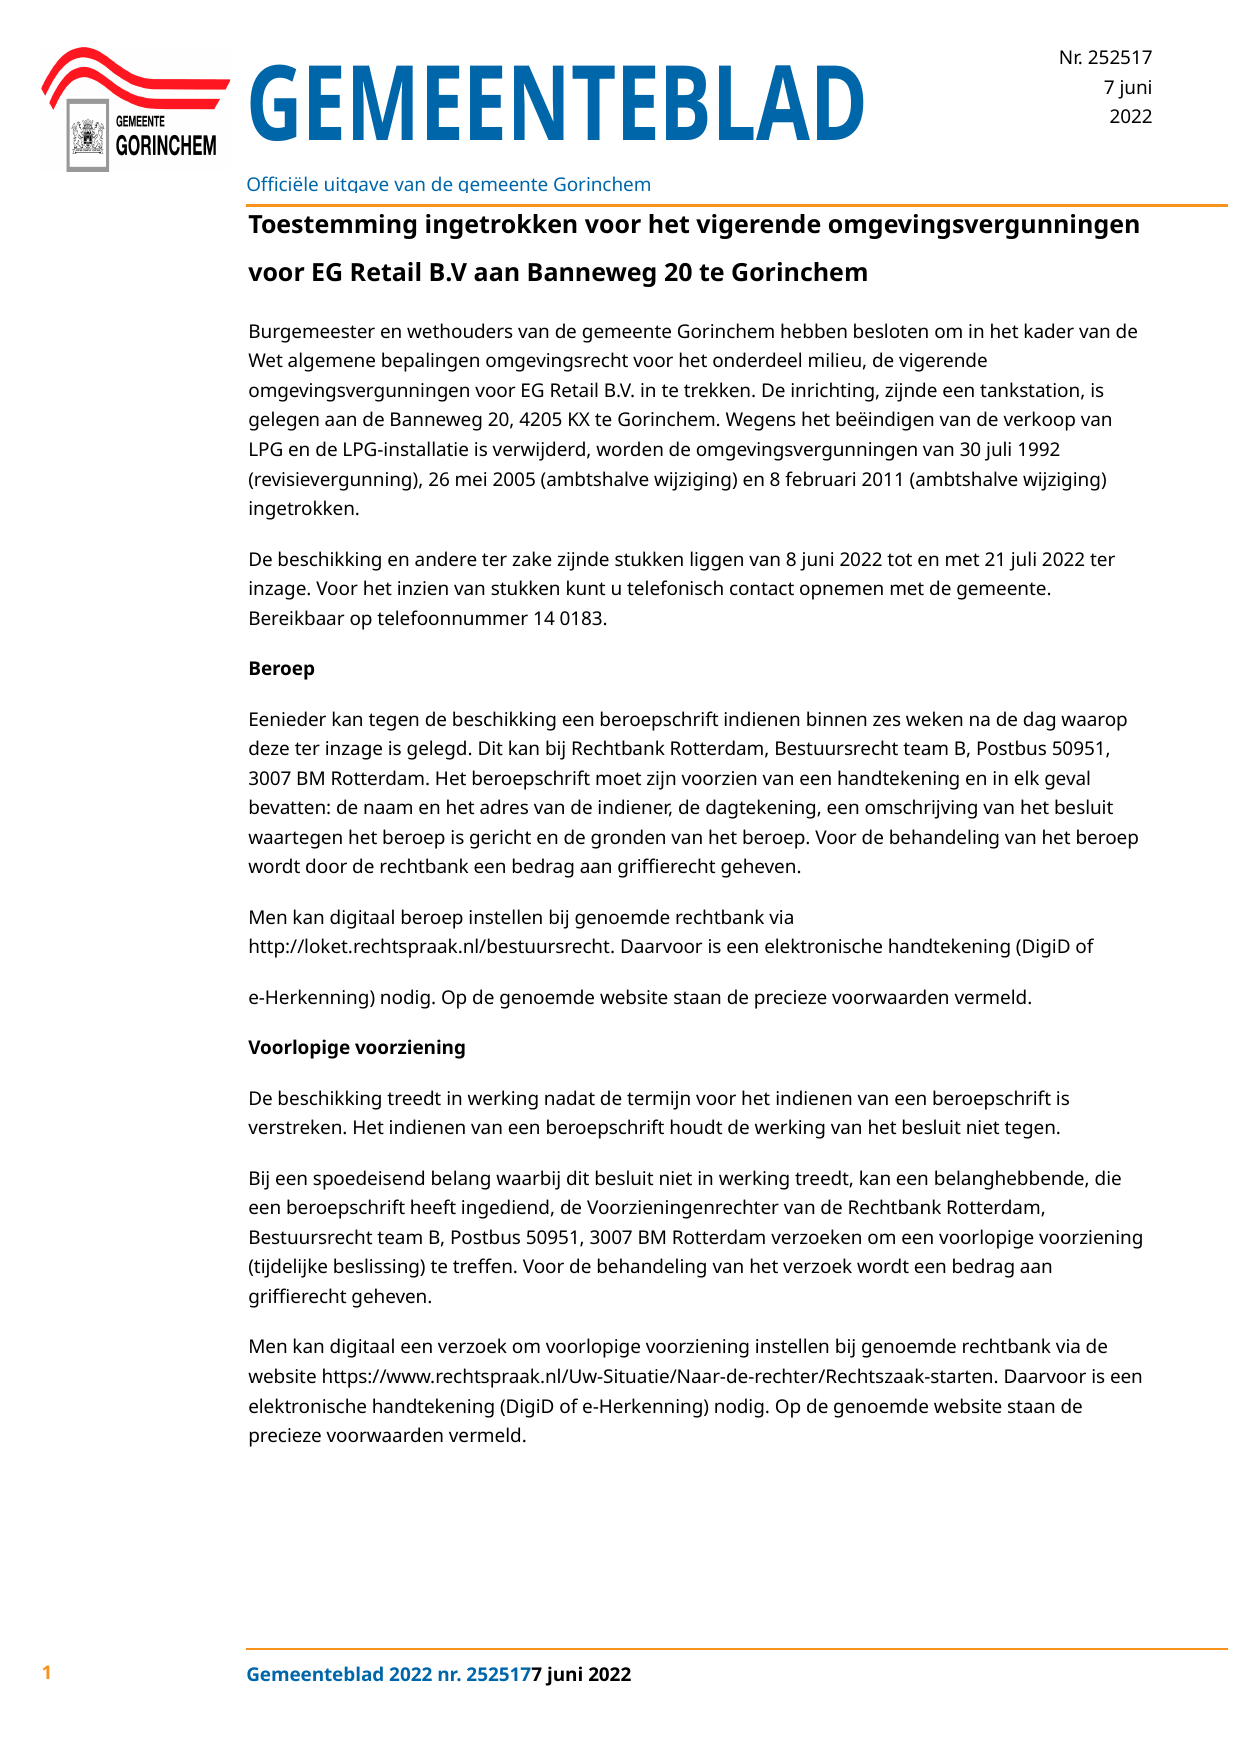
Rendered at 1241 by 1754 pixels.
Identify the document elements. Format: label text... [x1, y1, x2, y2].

text De beschikking treedt in werking nadat de termijn voor het indienen van een beroepschrift is verstreken. Het indienen van een beroepschrift houdt de werking van het besluit niet tegen. [248, 1085, 1152, 1140]
text e-Herkenning) nodig. Op de genoemde website staan de precieze voorwaarden vermeld. [248, 984, 1152, 1010]
text Beroep [248, 655, 1152, 681]
text De beschikking en andere ter zake zijnde stukken liggen van 8 juni 2022 tot en met 21 juli 2022 ter inzage. Voor het inzien van stukken kunt u telefonisch contact opnemen met de gemeente. Bereikbaar op telefoonnummer 14 0183. [248, 546, 1152, 631]
text Men kan digitaal beroep instellen bij genoemde rechtbank via http://loket.rechtspraak.nl/bestuursrecht. Daarvoor is een elektronische handtekening (DigiD of [248, 904, 1152, 959]
text Bij een spoedeisend belang waarbij dit besluit niet in werking treedt, kan een belanghebbende, die een beroepschrift heeft ingediend, de Voorzieningenrechter van de Rechtbank Rotterdam, Bestuursrecht team B, Postbus 50951, 3007 BM Rotterdam verzoeken om een voorlopige voorziening (tijdelijke beslissing) te treffen. Voor de behandeling van het verzoek wordt een bedrag aan griffierecht geheven. [248, 1165, 1152, 1309]
text Burgemeester en wethouders van de gemeente Gorinchem hebben besloten om in het kader van de Wet algemene bepalingen omgevingsrecht voor het onderdeel milieu, de vigerende omgevingsvergunningen voor EG Retail B.V. in te trekken. De inrichting, zijnde een tankstation, is gelegen aan de Banneweg 20, 4205 KX te Gorinchem. Wegens het beëindigen van de verkoop van LPG en de LPG-installatie is verwijderd, worden de omgevingsvergunningen van 30 juli 1992 (revisievergunning), 26 mei 2005 (ambtshalve wijziging) en 8 februari 2011 (ambtshalve wijziging) ingetrokken. [248, 318, 1152, 521]
text Men kan digitaal een verzoek om voorlopige voorziening instellen bij genoemde rechtbank via de website https://www.rechtspraak.nl/Uw-Situatie/Naar-de-rechter/Rechtszaak-starten. Daarvoor is een elektronische handtekening (DigiD of e-Herkenning) nodig. Op de genoemde website staan de precieze voorwaarden vermeld. [248, 1334, 1152, 1448]
text Toestemming ingetrokken voor het vigerende omgevingsvergunningen voor EG Retail B.V aan Banneweg 20 te Gorinchem [248, 207, 1152, 288]
picture [41, 47, 231, 172]
text Voorlopige voorziening [248, 1034, 1152, 1060]
text Eenieder kan tegen de beschikking een beroepschrift indienen binnen zes weken na de dag waarop deze ter inzage is gelegd. Dit kan bij Rechtbank Rotterdam, Bestuursrecht team B, Postbus 50951, 3007 BM Rotterdam. Het beroepschrift moet zijn voorzien van een handtekening en in elk geval bevatten: de naam en het adres van de indiener, de dagtekening, een omschrijving van het besluit waartegen het beroep is gericht en de gronden van het beroep. Voor de behandeling van het beroep wordt door de rechtbank een bedrag aan griffierecht geheven. [248, 706, 1152, 879]
